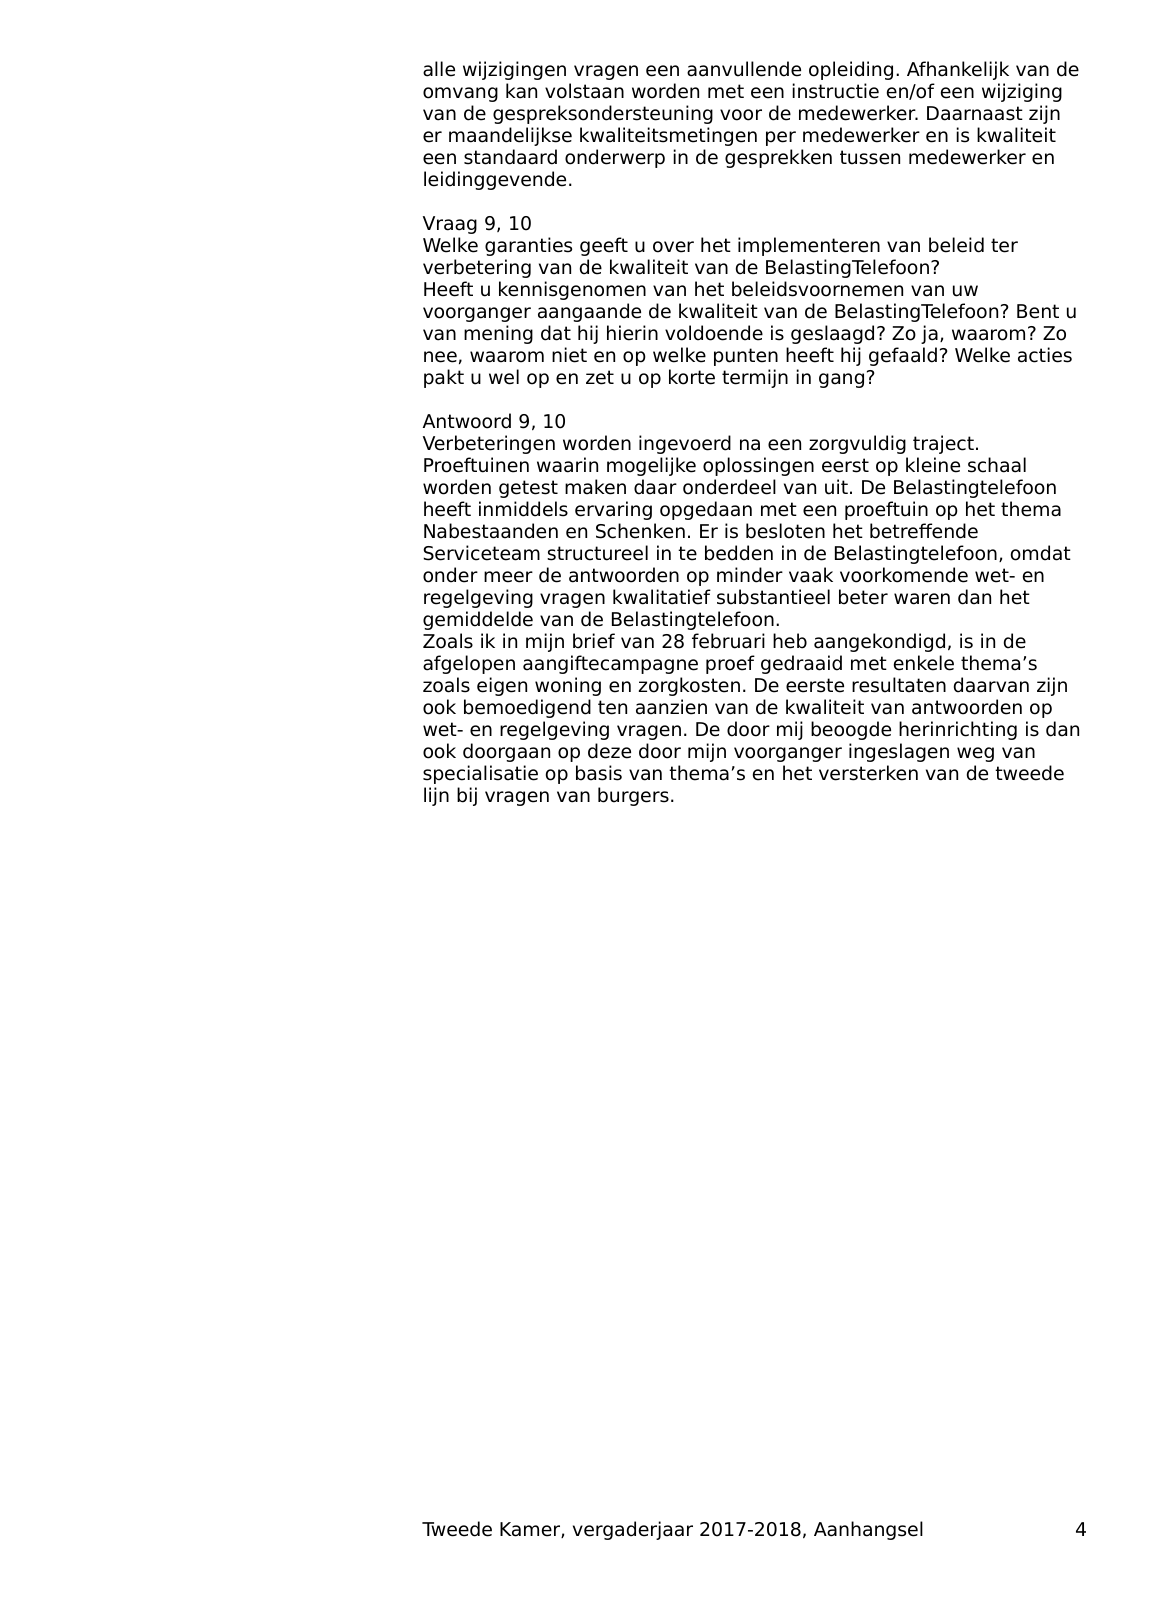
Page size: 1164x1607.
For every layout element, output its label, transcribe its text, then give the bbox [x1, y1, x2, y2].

text Heeft u kennisgenomen van het beleidsvoornemen van uw voorganger aangaande de kwaliteit van de BelastingTelefoon? Bent u van mening dat hij hierin voldoende is geslaagd? Zo ja, waarom? Zo nee, waarom niet en op welke punten heeft hij gefaald? Welke acties pakt u wel op en zet u op korte termijn in gang? [422, 279, 1087, 389]
text Verbeteringen worden ingevoerd na een zorgvuldig traject. Proeftuinen waarin mogelijke oplossingen eerst op kleine schaal worden getest maken daar onderdeel van uit. De Belastingtelefoon heeft inmiddels ervaring opgedaan met een proeftuin op het thema Nabestaanden en Schenken. Er is besloten het betreffende Serviceteam structureel in te bedden in de Belastingtelefoon, omdat onder meer de antwoorden op minder vaak voorkomende wet- en regelgeving vragen kwalitatief substantieel beter waren dan het gemiddelde van de Belastingtelefoon. [422, 433, 1087, 631]
text Antwoord 9, 10 [422, 411, 1087, 433]
text Welke garanties geeft u over het implementeren van beleid ter verbetering van de kwaliteit van de BelastingTelefoon? [422, 235, 1087, 279]
text Vraag 9, 10 [422, 213, 1087, 235]
text Zoals ik in mijn brief van 28 februari heb aangekondigd, is in de afgelopen aangiftecampagne proef gedraaid met enkele thema’s zoals eigen woning en zorgkosten. De eerste resultaten daarvan zijn ook bemoedigend ten aanzien van de kwaliteit van antwoorden op wet- en regelgeving vragen. De door mij beoogde herinrichting is dan ook doorgaan op deze door mijn voorganger ingeslagen weg van specialisatie op basis van thema’s en het versterken van de tweede lijn bij vragen van burgers. [422, 631, 1087, 807]
text alle wijzigingen vragen een aanvullende opleiding. Afhankelijk van de omvang kan volstaan worden met een instructie en/of een wijziging van de gespreksondersteuning voor de medewerker. Daarnaast zijn er maandelijkse kwaliteitsmetingen per medewerker en is kwaliteit een standaard onderwerp in de gesprekken tussen medewerker en leidinggevende. [422, 59, 1087, 191]
